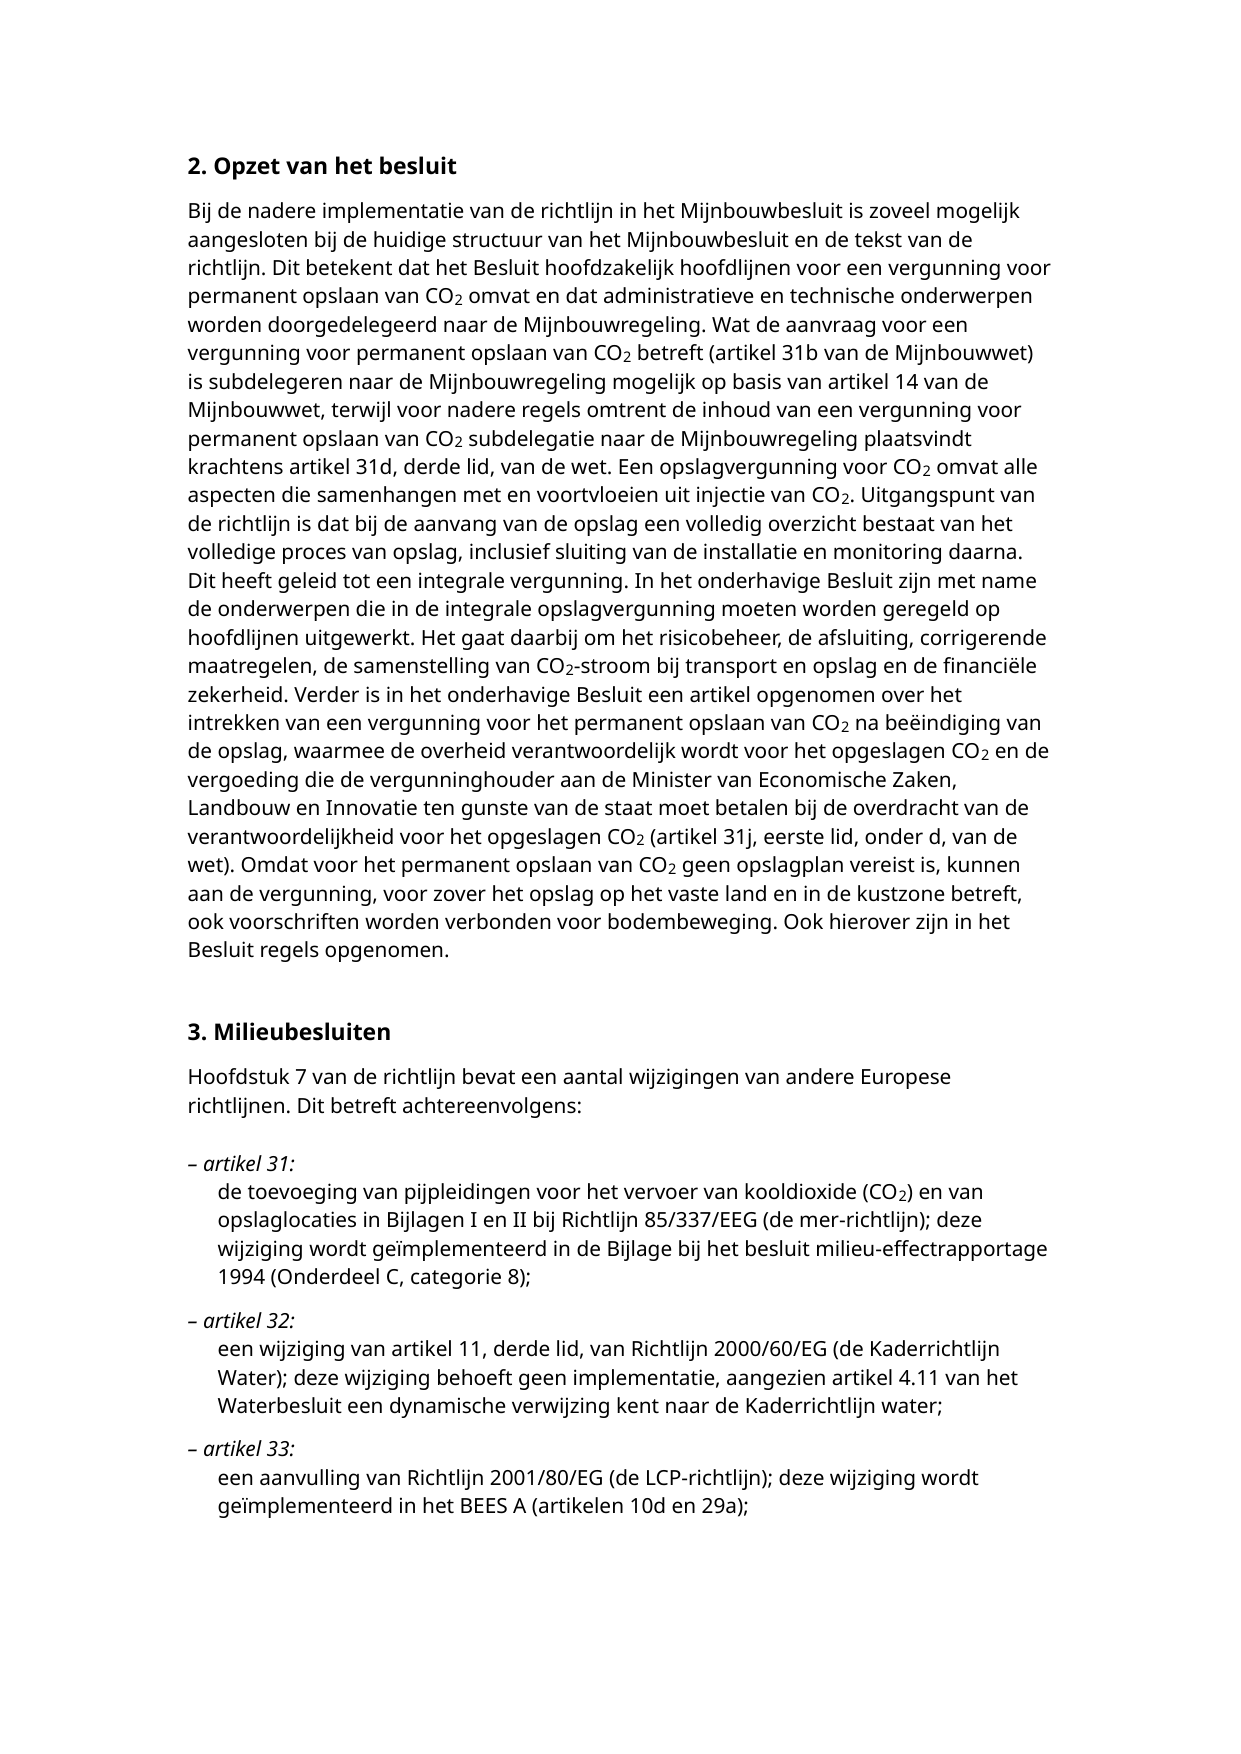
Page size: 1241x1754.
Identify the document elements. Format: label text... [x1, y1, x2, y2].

subtitle 2. Opzet van het besluit [187, 150, 1053, 181]
text de toevoeging van pijpleidingen voor het vervoer van kooldioxide (CO2) en van opslaglocaties in Bijlagen I en II bij Richtlijn 85/337/EEG (de mer-richtlijn); deze wijziging wordt geïmplementeerd in de Bijlage bij het besluit milieu-effectrapportage 1994 (Onderdeel C, categorie 8); [217, 1177, 1053, 1291]
text een aanvulling van Richtlijn 2001/80/EG (de LCP-richtlijn); deze wijziging wordt geïmplementeerd in het BEES A (artikelen 10d en 29a); [217, 1463, 1053, 1520]
text – artikel 31: [187, 1149, 1053, 1177]
text – artikel 32: [187, 1306, 1053, 1334]
text een wijziging van artikel 11, derde lid, van Richtlijn 2000/60/EG (de Kaderrichtlijn Water); deze wijziging behoeft geen implementatie, aangezien artikel 4.11 van het Waterbesluit een dynamische verwijzing kent naar de Kaderrichtlijn water; [217, 1334, 1053, 1419]
subtitle 3. Milieubesluiten [187, 1016, 1053, 1047]
text Hoofdstuk 7 van de richtlijn bevat een aantal wijzigingen van andere Europese richtlijnen. Dit betreft achtereenvolgens: [187, 1062, 1053, 1119]
text Bij de nadere implementatie van de richtlijn in het Mijnbouwbesluit is zoveel mogelijk aangesloten bij de huidige structuur van het Mijnbouwbesluit en de tekst van de richtlijn. Dit betekent dat het Besluit hoofdzakelijk hoofdlijnen voor een vergunning voor permanent opslaan van CO2 omvat en dat administratieve en technische onderwerpen worden doorgedelegeerd naar de Mijnbouwregeling. Wat de aanvraag voor een vergunning voor permanent opslaan van CO2 betreft (artikel 31b van de Mijnbouwwet) is subdelegeren naar de Mijnbouwregeling mogelijk op basis van artikel 14 van de Mijnbouwwet, terwijl voor nadere regels omtrent de inhoud van een vergunning voor permanent opslaan van CO2 subdelegatie naar de Mijnbouwregeling plaatsvindt krachtens artikel 31d, derde lid, van de wet. Een opslagvergunning voor CO2 omvat alle aspecten die samenhangen met en voortvloeien uit injectie van CO2. Uitgangspunt van de richtlijn is dat bij de aanvang van de opslag een volledig overzicht bestaat van het volledige proces van opslag, inclusief sluiting van de installatie en monitoring daarna. Dit heeft geleid tot een integrale vergunning. In het onderhavige Besluit zijn met name de onderwerpen die in de integrale opslagvergunning moeten worden geregeld op hoofdlijnen uitgewerkt. Het gaat daarbij om het risicobeheer, de afsluiting, corrigerende maatregelen, de samenstelling van CO2-stroom bij transport en opslag en de financiële zekerheid. Verder is in het onderhavige Besluit een artikel opgenomen over het intrekken van een vergunning voor het permanent opslaan van CO2 na beëindiging van de opslag, waarmee de overheid verantwoordelijk wordt voor het opgeslagen CO2 en de vergoeding die de vergunninghouder aan de Minister van Economische Zaken, Landbouw en Innovatie ten gunste van de staat moet betalen bij de overdracht van de verantwoordelijkheid voor het opgeslagen CO2 (artikel 31j, eerste lid, onder d, van de wet). Omdat voor het permanent opslaan van CO2 geen opslagplan vereist is, kunnen aan de vergunning, voor zover het opslag op het vaste land en in de kustzone betreft, ook voorschriften worden verbonden voor bodembeweging. Ook hierover zijn in het Besluit regels opgenomen. [187, 196, 1053, 964]
text – artikel 33: [187, 1434, 1053, 1463]
